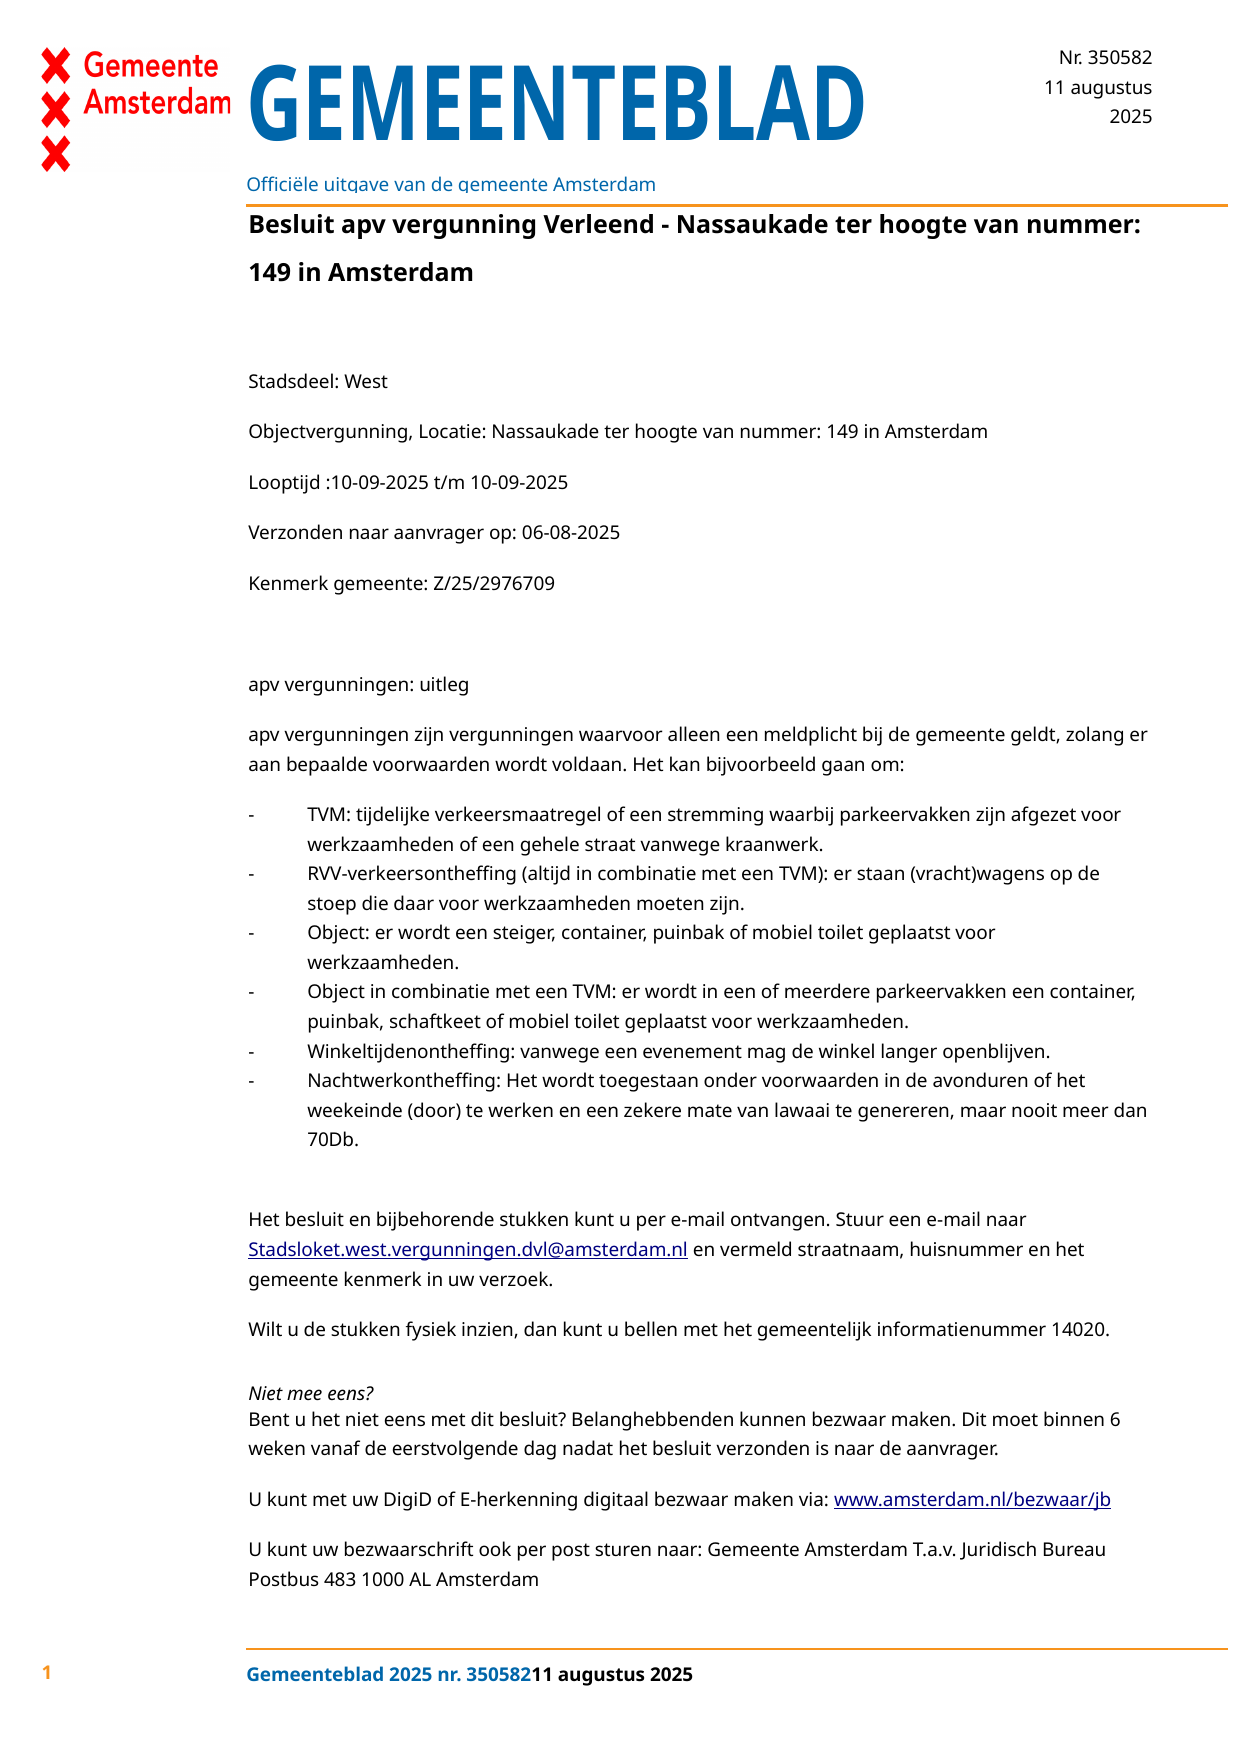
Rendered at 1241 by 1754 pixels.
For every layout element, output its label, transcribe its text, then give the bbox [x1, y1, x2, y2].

text U kunt uw bezwaarschrift ook per post sturen naar: Gemeente Amsterdam T.a.v. Juridisch Bureau Postbus 483 1000 AL Amsterdam [248, 1536, 1152, 1592]
text Objectvergunning, Locatie: Nassaukade ter hoogte van nummer: 149 in Amsterdam [248, 419, 1152, 444]
text Wilt u de stukken fysiek inzien, dan kunt u bellen met het gemeentelijk informatienummer 14020. [248, 1316, 1152, 1342]
list Winkeltijdenontheffing: vanwege een evenement mag de winkel langer openblijven. [248, 1038, 1152, 1064]
text Kenmerk gemeente: Z/25/2976709 [248, 570, 1152, 596]
text Verzonden naar aanvrager op: 06-08-2025 [248, 519, 1152, 545]
text Looptijd :10-09-2025 t/m 10-09-2025 [248, 469, 1152, 495]
picture [41, 47, 231, 172]
text Niet mee eens? [248, 1380, 1152, 1406]
text U kunt met uw DigiD of E-herkenning digitaal bezwaar maken via: www.amsterdam.nl/bezwaar/jb [248, 1486, 1152, 1512]
text Het besluit en bijbehorende stukken kunt u per e-mail ontvangen. Stuur een e-mail naar Stadsloket.west.vergunningen.dvl@amsterdam.nl en vermeld straatnaam, huisnummer en het gemeente kenmerk in uw verzoek. [248, 1207, 1152, 1292]
list Object in combinatie met een TVM: er wordt in een of meerdere parkeervakken een container, puinbak, schaftkeet of mobiel toilet geplaatst voor werkzaamheden. [248, 979, 1152, 1034]
list TVM: tijdelijke verkeersmaatregel of een stremming waarbij parkeervakken zijn afgezet voor werkzaamheden of een gehele straat vanwege kraanwerk. [248, 801, 1152, 857]
list Object: er wordt een steiger, container, puinbak of mobiel toilet geplaatst voor werkzaamheden. [248, 919, 1152, 975]
text Bent u het niet eens met dit besluit? Belanghebbenden kunnen bezwaar maken. Dit moet binnen 6 weken vanaf de eerstvolgende dag nadat het besluit verzonden is naar de aanvrager. [248, 1406, 1152, 1461]
text apv vergunningen: uitleg [248, 671, 1152, 697]
list Nachtwerkontheffing: Het wordt toegestaan onder voorwaarden in de avonduren of het weekeinde (door) te werken en een zekere mate van lawaai te genereren, maar nooit meer dan 70Db. [248, 1067, 1152, 1152]
text apv vergunningen zijn vergunningen waarvoor alleen een meldplicht bij de gemeente geldt, zolang er aan bepaalde voorwaarden wordt voldaan. Het kan bijvoorbeeld gaan om: [248, 721, 1152, 777]
text Stadsdeel: West [248, 368, 1152, 394]
list RVV-verkeersontheffing (altijd in combinatie met een TVM): er staan (vracht)wagens op de stoep die daar voor werkzaamheden moeten zijn. [248, 860, 1152, 916]
text Besluit apv vergunning Verleend - Nassaukade ter hoogte van nummer: 149 in Amsterdam [248, 207, 1152, 288]
